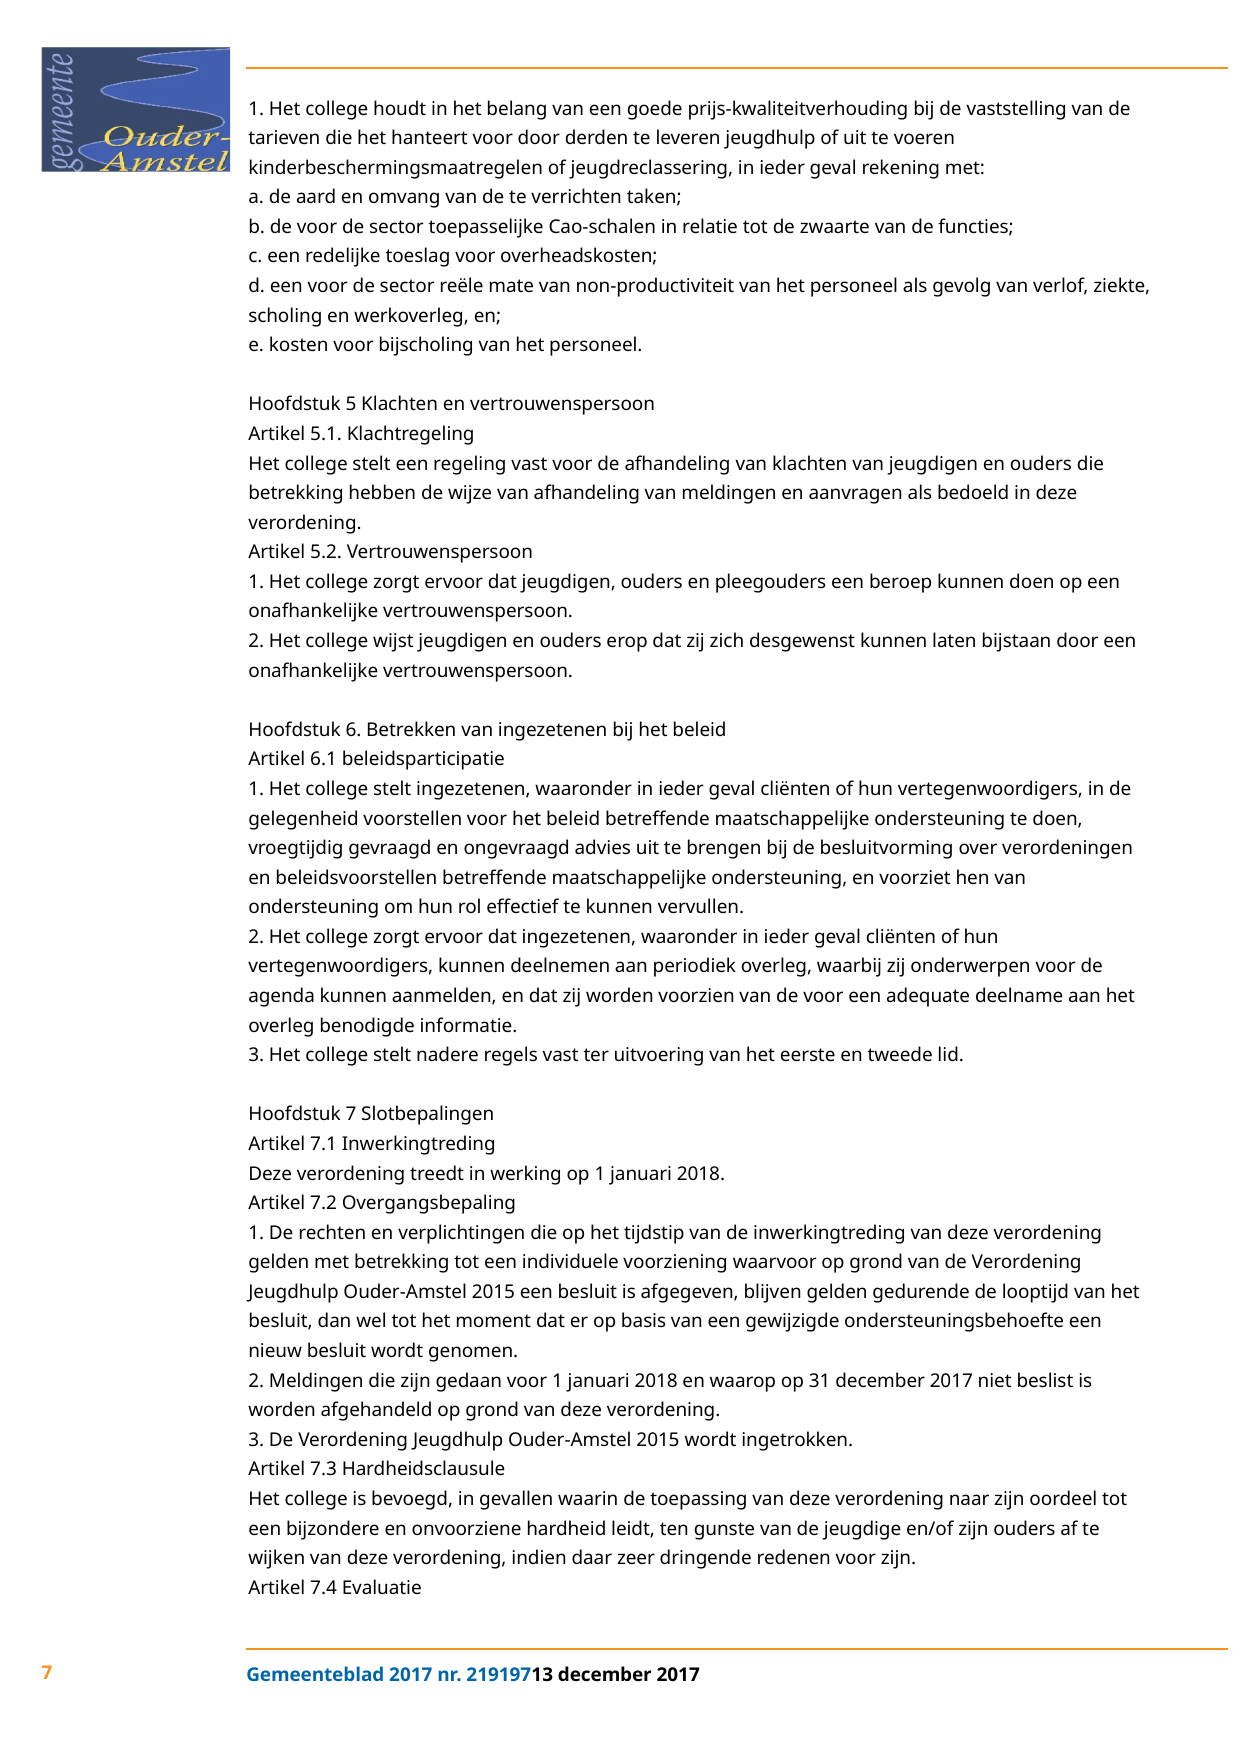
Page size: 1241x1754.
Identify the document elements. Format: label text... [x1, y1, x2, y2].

text 1. De rechten en verplichtingen die op het tijdstip van de inwerkingtreding van deze verordening gelden met betrekking tot een individuele voorziening waarvoor op grond van de Verordening Jeugdhulp Ouder-Amstel 2015 een besluit is afgegeven, blijven gelden gedurende de looptijd van het besluit, dan wel tot het moment dat er op basis van een gewijzigde ondersteuningsbehoefte een nieuw besluit wordt genomen. [248, 1219, 1152, 1363]
text c. een redelijke toeslag voor overheadskosten; [248, 243, 1152, 268]
text Artikel 5.2. Vertrouwenspersoon [248, 538, 1152, 564]
text 2. Meldingen die zijn gedaan voor 1 januari 2018 en waarop op 31 december 2017 niet beslist is worden afgehandeld op grond van deze verordening. [248, 1367, 1152, 1422]
text Hoofdstuk 5 Klachten en vertrouwenspersoon [248, 391, 1152, 416]
text d. een voor de sector reële mate van non-productiviteit van het personeel als gevolg van verlof, ziekte, scholing en werkoverleg, en; [248, 272, 1152, 328]
text 1. Het college zorgt ervoor dat jeugdigen, ouders en pleegouders een beroep kunnen doen op een onafhankelijke vertrouwenspersoon. [248, 568, 1152, 623]
text a. de aard en omvang van de te verrichten taken; [248, 183, 1152, 209]
text Artikel 6.1 beleidsparticipatie [248, 746, 1152, 771]
text 2. Het college zorgt ervoor dat ingezetenen, waaronder in ieder geval cliënten of hun vertegenwoordigers, kunnen deelnemen aan periodiek overleg, waarbij zij onderwerpen voor de agenda kunnen aanmelden, en dat zij worden voorzien van de voor een adequate deelname aan het overleg benodigde informatie. [248, 923, 1152, 1038]
text Hoofdstuk 6. Betrekken van ingezetenen bij het beleid [248, 716, 1152, 742]
text Artikel 7.3 Hardheidsclausule [248, 1456, 1152, 1481]
text Het college stelt een regeling vast voor de afhandeling van klachten van jeugdigen en ouders die betrekking hebben de wijze van afhandeling van meldingen en aanvragen als bedoeld in deze verordening. [248, 450, 1152, 535]
text Artikel 5.1. Klachtregeling [248, 420, 1152, 446]
text Artikel 7.2 Overgangsbepaling [248, 1189, 1152, 1215]
text Artikel 7.4 Evaluatie [248, 1574, 1152, 1600]
text 1. Het college houdt in het belang van een goede prijs-kwaliteitverhouding bij de vaststelling van de tarieven die het hanteert voor door derden te leveren jeugdhulp of uit te voeren kinderbeschermingsmaatregelen of jeugdreclassering, in ieder geval rekening met: [248, 95, 1152, 180]
text 3. De Verordening Jeugdhulp Ouder-Amstel 2015 wordt ingetrokken. [248, 1426, 1152, 1452]
text 3. Het college stelt nadere regels vast ter uitvoering van het eerste en tweede lid. [248, 1041, 1152, 1067]
text 1. Het college stelt ingezetenen, waaronder in ieder geval cliënten of hun vertegenwoordigers, in de gelegenheid voorstellen voor het beleid betreffende maatschappelijke ondersteuning te doen, vroegtijdig gevraagd en ongevraagd advies uit te brengen bij de besluitvorming over verordeningen en beleidsvoorstellen betreffende maatschappelijke ondersteuning, en voorziet hen van ondersteuning om hun rol effectief te kunnen vervullen. [248, 775, 1152, 919]
text Het college is bevoegd, in gevallen waarin de toepassing van deze verordening naar zijn oordeel tot een bijzondere en onvoorziene hardheid leidt, ten gunste van de jeugdige en/of zijn ouders af te wijken van deze verordening, indien daar zeer dringende redenen voor zijn. [248, 1485, 1152, 1570]
text Hoofdstuk 7 Slotbepalingen [248, 1101, 1152, 1126]
text Deze verordening treedt in werking op 1 januari 2018. [248, 1160, 1152, 1186]
text Artikel 7.1 Inwerkingtreding [248, 1130, 1152, 1156]
text b. de voor de sector toepasselijke Cao-schalen in relatie tot de zwaarte van de functies; [248, 213, 1152, 239]
text 2. Het college wijst jeugdigen en ouders erop dat zij zich desgewenst kunnen laten bijstaan door een onafhankelijke vertrouwenspersoon. [248, 627, 1152, 683]
picture [41, 47, 231, 172]
text e. kosten voor bijscholing van het personeel. [248, 331, 1152, 357]
